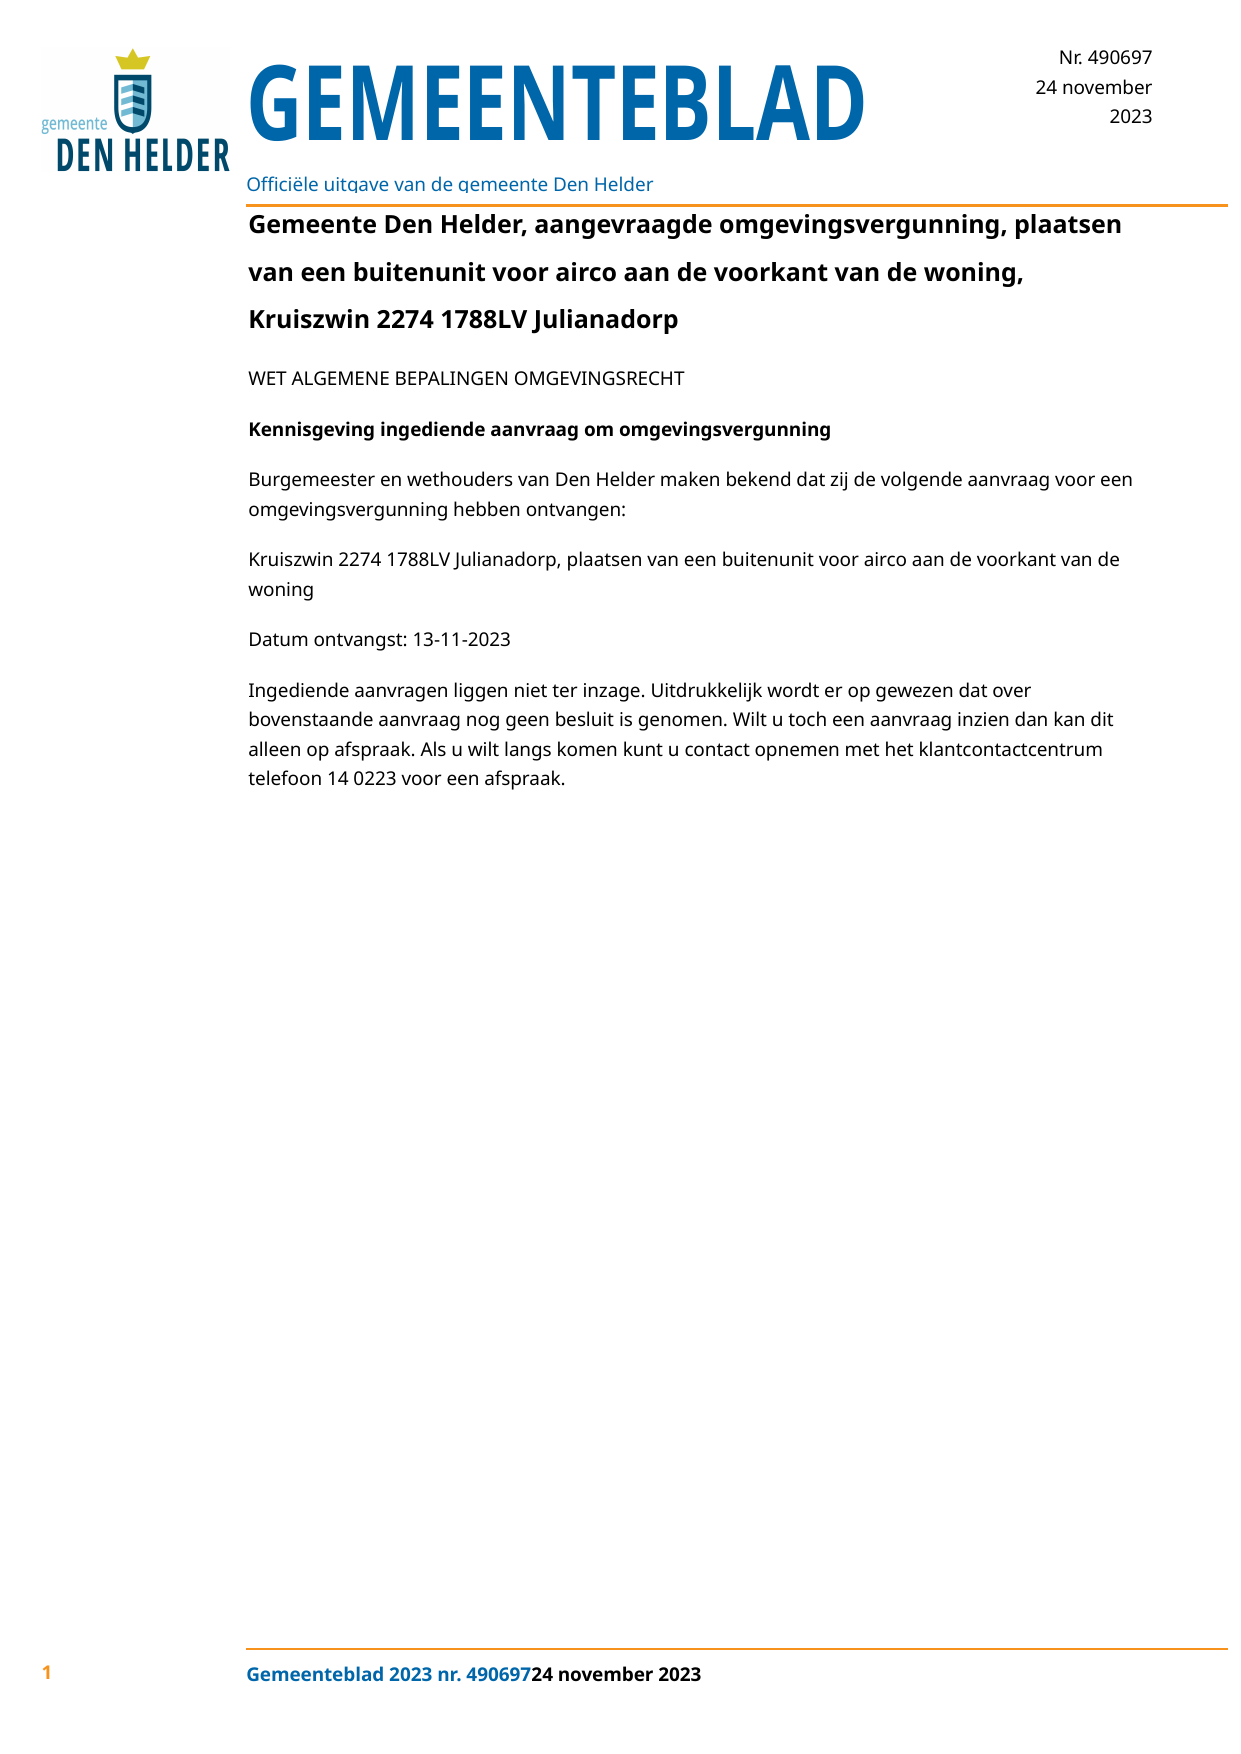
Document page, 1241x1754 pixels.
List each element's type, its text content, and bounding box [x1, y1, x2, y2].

text Burgemeester en wethouders van Den Helder maken bekend dat zij de volgende aanvraag voor een omgevingsvergunning hebben ontvangen: [248, 466, 1152, 522]
picture [41, 47, 231, 172]
picture [182, 144, 187, 165]
text Kruiszwin 2274 1788LV Julianadorp, plaatsen van een buitenunit voor airco aan de voorkant van de woning [248, 546, 1152, 602]
text WET ALGEMENE BEPALINGEN OMGEVINGSRECHT [248, 366, 1152, 391]
text Datum ontvangst: 13-11-2023 [248, 626, 1152, 652]
text Gemeente Den Helder, aangevraagde omgevingsvergunning, plaatsen van een buitenunit voor airco aan de voorkant van de woning, Kruiszwin 2274 1788LV Julianadorp [248, 207, 1152, 336]
picture [130, 157, 135, 172]
picture [220, 160, 224, 172]
text Ingediende aanvragen liggen niet ter inzage. Uitdrukkelijk wordt er op gewezen dat over bovenstaande aanvraag nog geen besluit is genomen. Wilt u toch een aanvraag inzien dan kan dit alleen op afspraak. Als u wilt langs komen kunt u contact opnemen met het klantcontactcentrum telefoon 14 0223 voor een afspraak. [248, 677, 1152, 791]
picture [63, 144, 68, 165]
text Kennisgeving ingediende aanvraag om omgevingsvergunning [248, 416, 1152, 442]
picture [100, 154, 106, 172]
